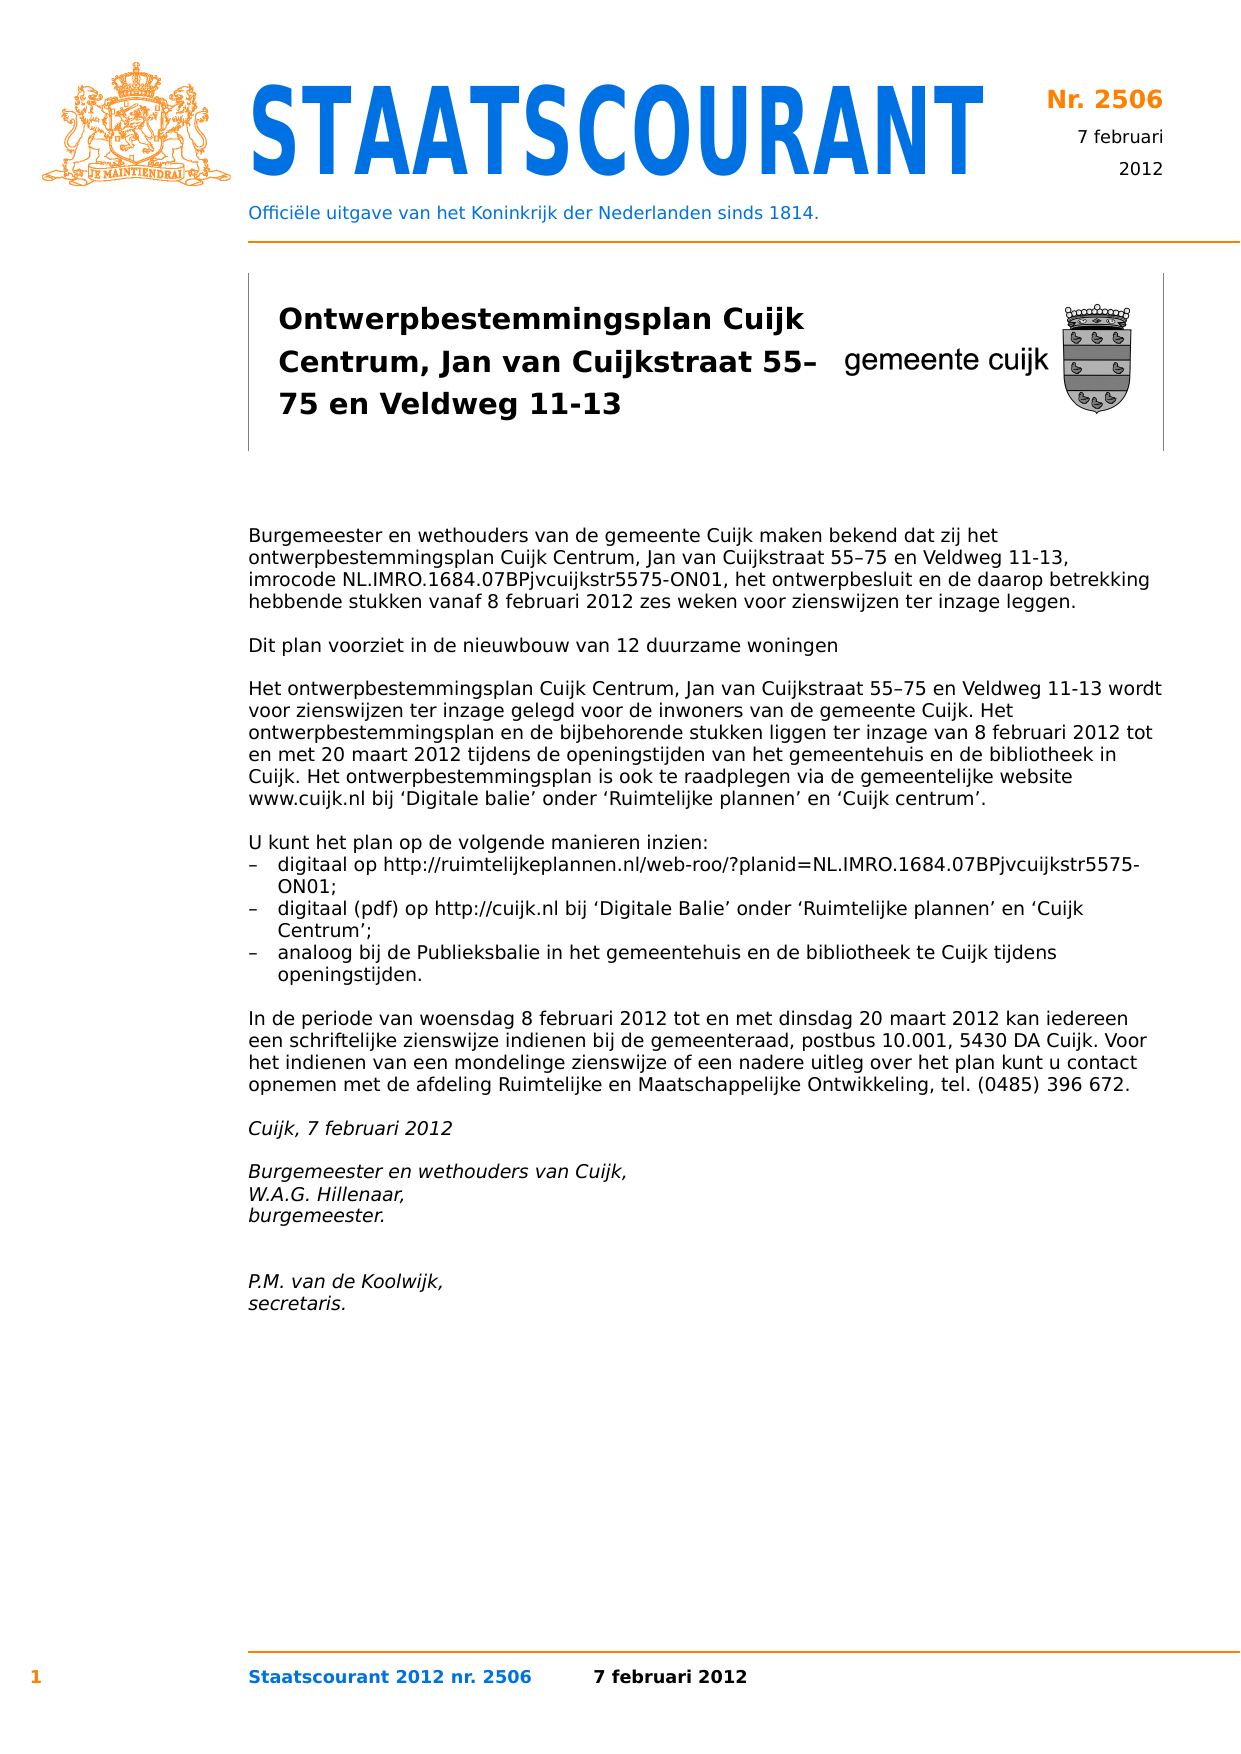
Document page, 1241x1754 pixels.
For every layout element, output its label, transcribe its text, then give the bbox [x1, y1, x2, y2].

text Het ontwerpbestemmingsplan Cuijk Centrum, Jan van Cuijkstraat 55–75 en Veldweg 11-13 wordt voor zienswijzen ter inzage gelegd voor de inwoners van de gemeente Cuijk. Het ontwerpbestemmingsplan en de bijbehorende stukken liggen ter inzage van 8 februari 2012 tot en met 20 maart 2012 tijdens de openingstijden van het gemeentehuis en de bibliotheek in Cuijk. Het ontwerpbestemmingsplan is ook te raadplegen via de gemeentelijke website www.cuijk.nl bij ‘Digitale balie’ onder ‘Ruimtelijke plannen’ en ‘Cuijk centrum’. [248, 678, 1163, 810]
text – digitaal (pdf) op http://cuijk.nl bij ‘Digitale Balie’ onder ‘Ruimtelijke plannen’ en ‘Cuijk Centrum’; [248, 898, 1163, 942]
table_cell Officiële uitgave van het Koninkrijk der Nederlanden sinds 1814. [248, 203, 1240, 241]
table_cell 7 februari [998, 121, 1240, 153]
text Cuijk, 7 februari 2012 [248, 1118, 1163, 1139]
picture [41, 62, 231, 186]
table_header STAATSCOURANT [248, 62, 998, 203]
text In de periode van woensdag 8 februari 2012 tot en met dinsdag 20 maart 2012 kan iedereen een schriftelijke zienswijze indienen bij de gemeenteraad, postbus 10.001, 5430 DA Cuijk. Voor het indienen van een mondelinge zienswijze of een nadere uitleg over het plan kunt u contact opnemen met de afdeling Ruimtelijke en Maatschappelijke Ontwikkeling, tel. (0485) 396 672. [248, 1008, 1163, 1096]
table_header Nr. 2506 [998, 62, 1240, 121]
table_header [25, 62, 248, 241]
text P.M. van de Koolwijk, secretaris. [248, 1249, 1163, 1315]
text – analoog bij de Publieksbalie in het gemeentehuis en de bibliotheek te Cuijk tijdens openingstijden. [248, 942, 1163, 986]
text Burgemeester en wethouders van de gemeente Cuijk maken bekend dat zij het ontwerpbestemmingsplan Cuijk Centrum, Jan van Cuijkstraat 55–75 en Veldweg 11-13, imrocode NL.IMRO.1684.07BPjvcuijkstr5575-ON01, het ontwerpbesluit en de daarop betrekking hebbende stukken vanaf 8 februari 2012 zes weken voor zienswijzen ter inzage leggen. [248, 525, 1163, 613]
text Burgemeester en wethouders van Cuijk, W.A.G. Hillenaar, burgemeester. [248, 1161, 1163, 1227]
text Dit plan voorziet in de nieuwbouw van 12 duurzame woningen [248, 634, 1163, 656]
table_cell 2012 [998, 153, 1240, 203]
text U kunt het plan op de volgende manieren inzien: [248, 832, 1163, 854]
text – digitaal op http://ruimtelijkeplannen.nl/web-roo/?planid=NL.IMRO.1684.07BPjvcuijkstr5575-ON01; [248, 854, 1163, 898]
subtitle Ontwerpbestemmingsplan Cuijk Centrum, Jan van Cuijkstraat 55–75 en Veldweg 11-13 [249, 273, 1163, 451]
picture [844, 302, 1134, 415]
